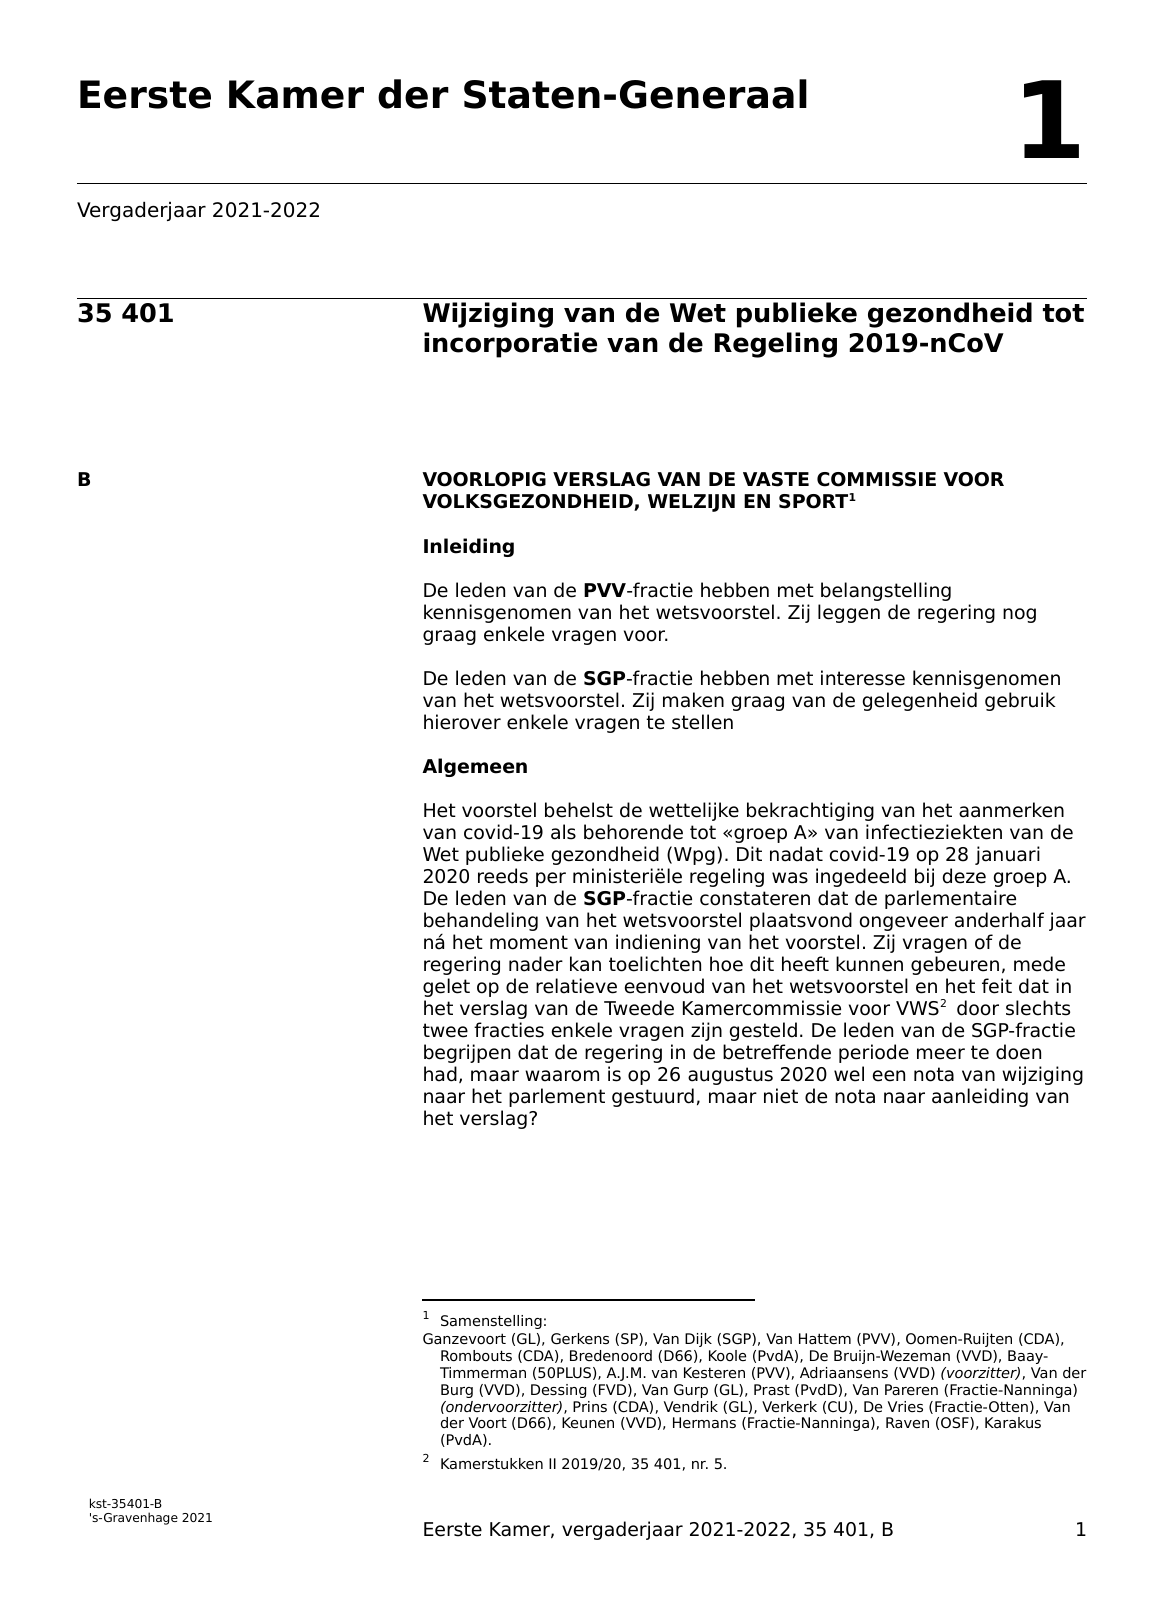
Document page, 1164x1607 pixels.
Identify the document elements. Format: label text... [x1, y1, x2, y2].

table_header 1 [886, 59, 1087, 183]
subtitle B VOORLOPIG VERSLAG VAN DE VASTE COMMISSIE VOOR VOLKSGEZONDHEID, WELZIJN EN SPORT [77, 469, 1087, 513]
text Ganzevoort (GL), Gerkens (SP), Van Dijk (SGP), Van Hattem (PVV), Oomen-Ruijten (CDA), Rombouts (CDA), Bredenoord (D66), Koole (PvdA), De Bruijn-Wezeman (VVD), Baay-Timmerman (50PLUS), A.J.M. van Kesteren (PVV), Adriaansens (VVD) (voorzitter), Van der Burg (VVD), Dessing (FVD), Van Gurp (GL), Prast (PvdD), Van Pareren (Fractie-Nanninga) (ondervoorzitter), Prins (CDA), Vendrik (GL), Verkerk (CU), De Vries (Fractie-Otten), Van der Voort (D66), Keunen (VVD), Hermans (Fractie-Nanninga), Raven (OSF), Karakus (PvdA). [422, 1331, 1087, 1449]
text Samenstelling: [422, 1309, 1087, 1331]
text De leden van de PVV-fractie hebben met belangstelling kennisgenomen van het wetsvoorstel. Zij leggen de regering nog graag enkele vragen voor. [422, 580, 1087, 646]
subtitle 35 401 Wijziging van de Wet publieke gezondheid tot incorporatie van de Regeling 2019-nCoV [77, 299, 1087, 358]
text kst-35401-B [88, 1497, 323, 1511]
text De leden van de SGP-fractie hebben met interesse kennisgenomen van het wetsvoorstel. Zij maken graag van de gelegenheid gebruik hierover enkele vragen te stellen [422, 668, 1087, 734]
subtitle Algemeen [422, 756, 1087, 778]
subtitle Inleiding [422, 536, 1087, 557]
text Kamerstukken II 2019/20, 35 401, nr. 5. [422, 1452, 1087, 1474]
text Het voorstel behelst de wettelijke bekrachtiging van het aanmerken van covid-19 als behorende tot «groep A» van infectieziekten van de Wet publieke gezondheid (Wpg). Dit nadat covid-19 op 28 januari 2020 reeds per ministeriële regeling was ingedeeld bij deze groep A. De leden van de SGP-fractie constateren dat de parlementaire behandeling van het wetsvoorstel plaatsvond ongeveer anderhalf jaar ná het moment van indiening van het voorstel. Zij vragen of de regering nader kan toelichten hoe dit heeft kunnen gebeuren, mede gelet op de relatieve eenvoud van het wetsvoorstel en het feit dat in het verslag van de Tweede Kamercommissie voor VWS door slechts twee fracties enkele vragen zijn gesteld. De leden van de SGP-fractie begrijpen dat de regering in de betreffende periode meer te doen had, maar waarom is op 26 augustus 2020 wel een nota van wijziging naar het parlement gestuurd, maar niet de nota naar aanleiding van het verslag? [422, 800, 1087, 1130]
text 's-Gravenhage 2021 [88, 1511, 323, 1525]
table_header Eerste Kamer der Staten-Generaal [77, 59, 886, 183]
table_cell Vergaderjaar 2021-2022 [77, 184, 1087, 298]
